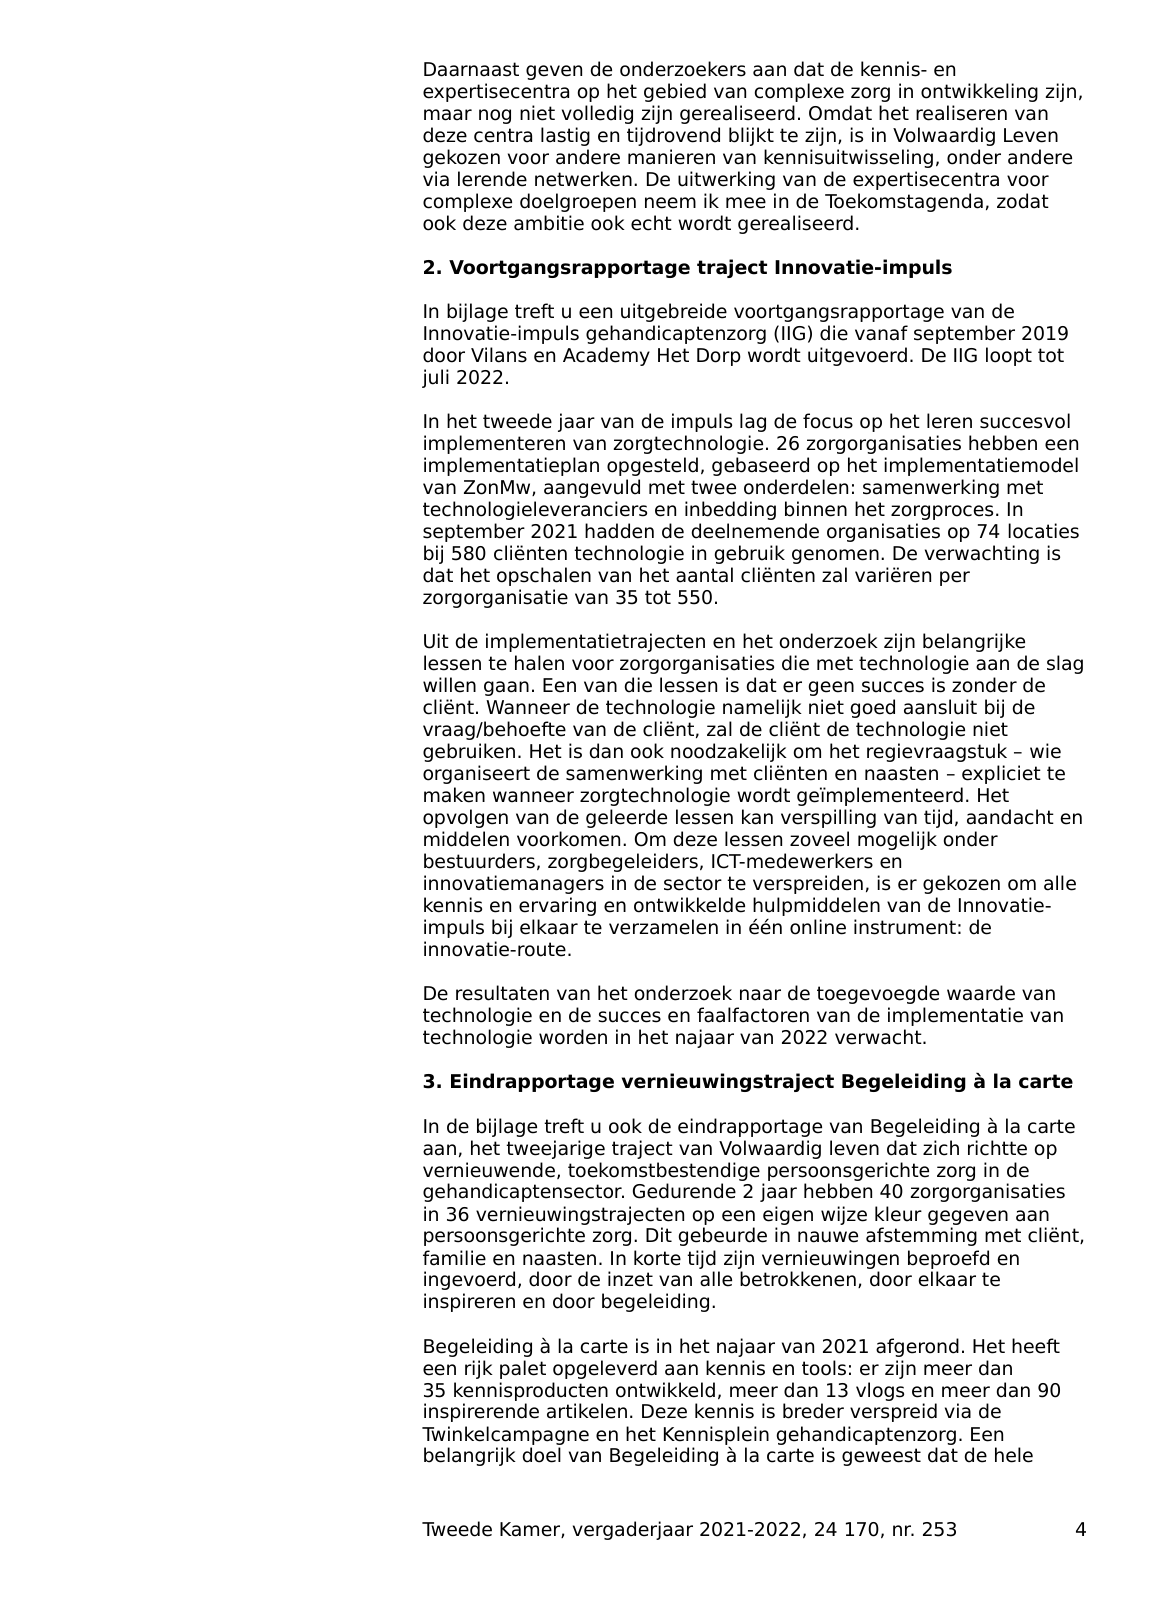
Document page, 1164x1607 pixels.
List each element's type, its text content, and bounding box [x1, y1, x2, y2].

text In de bijlage treft u ook de eindrapportage van Begeleiding à la carte aan, het tweejarige traject van Volwaardig leven dat zich richtte op vernieuwende, toekomstbestendige persoonsgerichte zorg in de gehandicaptensector. Gedurende 2 jaar hebben 40 zorgorganisaties in 36 vernieuwingstrajecten op een eigen wijze kleur gegeven aan persoonsgerichte zorg. Dit gebeurde in nauwe afstemming met cliënt, familie en naasten. In korte tijd zijn vernieuwingen beproefd en ingevoerd, door de inzet van alle betrokkenen, door elkaar te inspireren en door begeleiding. [422, 1116, 1087, 1313]
text Begeleiding à la carte is in het najaar van 2021 afgerond. Het heeft een rijk palet opgeleverd aan kennis en tools: er zijn meer dan 35 kennisproducten ontwikkeld, meer dan 13 vlogs en meer dan 90 inspirerende artikelen. Deze kennis is breder verspreid via de Twinkelcampagne en het Kennisplein gehandicaptenzorg. Een belangrijk doel van Begeleiding à la carte is geweest dat de hele [422, 1336, 1087, 1467]
text Daarnaast geven de onderzoekers aan dat de kennis- en expertisecentra op het gebied van complexe zorg in ontwikkeling zijn, maar nog niet volledig zijn gerealiseerd. Omdat het realiseren van deze centra lastig en tijdrovend blijkt te zijn, is in Volwaardig Leven gekozen voor andere manieren van kennisuitwisseling, onder andere via lerende netwerken. De uitwerking van de expertisecentra voor complexe doelgroepen neem ik mee in de Toekomstagenda, zodat ook deze ambitie ook echt wordt gerealiseerd. [422, 59, 1087, 235]
text Uit de implementatietrajecten en het onderzoek zijn belangrijke lessen te halen voor zorgorganisaties die met technologie aan de slag willen gaan. Een van die lessen is dat er geen succes is zonder de cliënt. Wanneer de technologie namelijk niet goed aansluit bij de vraag/behoefte van de cliënt, zal de cliënt de technologie niet gebruiken. Het is dan ook noodzakelijk om het regievraagstuk – wie organiseert de samenwerking met cliënten en naasten – expliciet te maken wanneer zorgtechnologie wordt geïmplementeerd. Het opvolgen van de geleerde lessen kan verspilling van tijd, aandacht en middelen voorkomen. Om deze lessen zoveel mogelijk onder bestuurders, zorgbegeleiders, ICT-medewerkers en innovatiemanagers in de sector te verspreiden, is er gekozen om alle kennis en ervaring en ontwikkelde hulpmiddelen van de Innovatie-impuls bij elkaar te verzamelen in één online instrument: de innovatie-route. [422, 631, 1087, 961]
subtitle 2. Voortgangsrapportage traject Innovatie-impuls [422, 257, 1087, 279]
text In het tweede jaar van de impuls lag de focus op het leren succesvol implementeren van zorgtechnologie. 26 zorgorganisaties hebben een implementatieplan opgesteld, gebaseerd op het implementatiemodel van ZonMw, aangevuld met twee onderdelen: samenwerking met technologieleveranciers en inbedding binnen het zorgproces. In september 2021 hadden de deelnemende organisaties op 74 locaties bij 580 cliënten technologie in gebruik genomen. De verwachting is dat het opschalen van het aantal cliënten zal variëren per zorgorganisatie van 35 tot 550. [422, 411, 1087, 609]
text De resultaten van het onderzoek naar de toegevoegde waarde van technologie en de succes en faalfactoren van de implementatie van technologie worden in het najaar van 2022 verwacht. [422, 983, 1087, 1049]
subtitle 3. Eindrapportage vernieuwingstraject Begeleiding à la carte [422, 1071, 1087, 1093]
text In bijlage treft u een uitgebreide voortgangsrapportage van de Innovatie-impuls gehandicaptenzorg (IIG) die vanaf september 2019 door Vilans en Academy Het Dorp wordt uitgevoerd. De IIG loopt tot juli 2022. [422, 301, 1087, 389]
